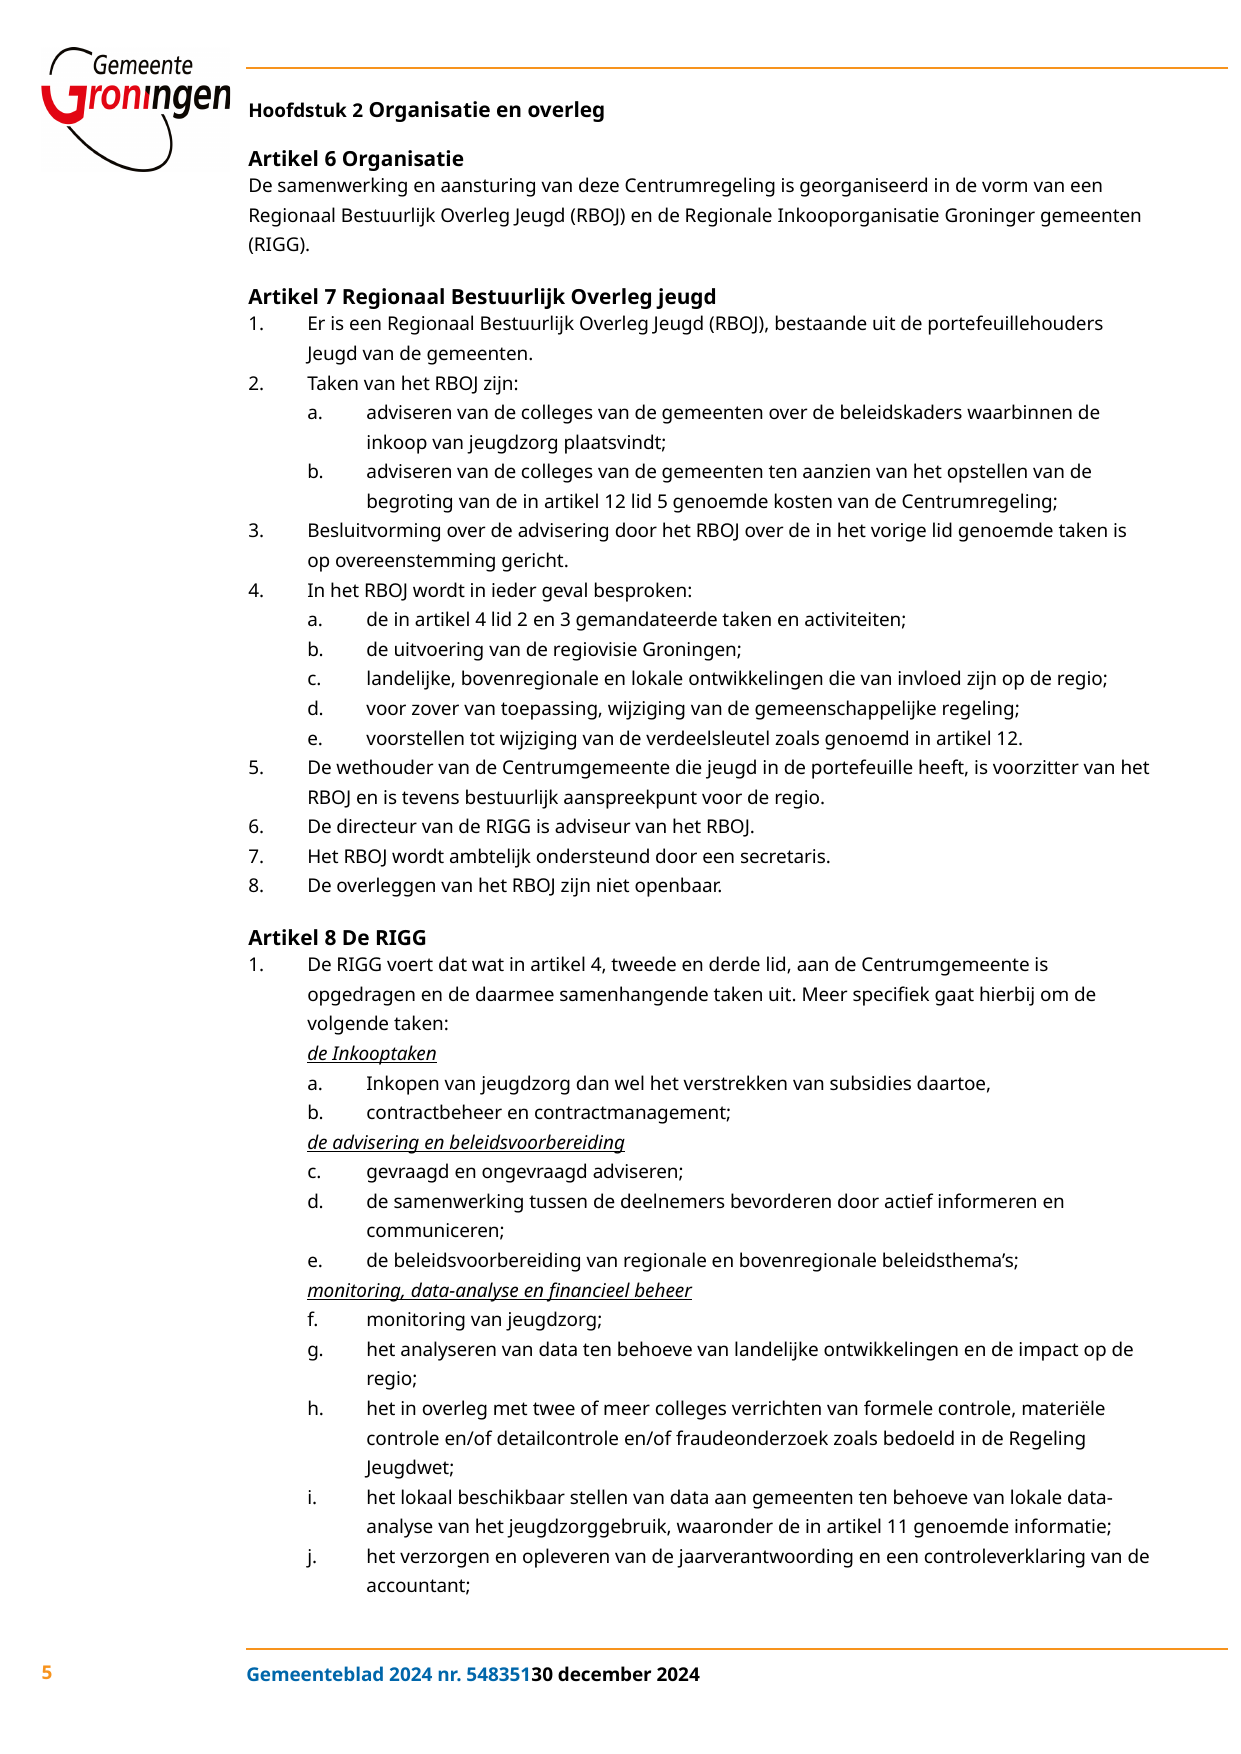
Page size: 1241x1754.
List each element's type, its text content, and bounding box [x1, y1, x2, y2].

list Inkopen van jeugdzorg dan wel het verstrekken van subsidies daartoe, [307, 1070, 1152, 1096]
list De RIGG voert dat wat in artikel 4, tweede en derde lid, aan de Centrumgemeente is opgedragen en de daarmee samenhangende taken uit. Meer specifiek gaat hierbij om de volgende taken: [248, 951, 1152, 1036]
text Artikel 7 Regionaal Bestuurlijk Overleg jeugd [248, 282, 1152, 311]
list het lokaal beschikbaar stellen van data aan gemeenten ten behoeve van lokale data-analyse van het jeugdzorggebruik, waaronder de in artikel 11 genoemde informatie; [307, 1484, 1152, 1539]
list Besluitvorming over de advisering door het RBOJ over de in het vorige lid genoemde taken is op overeenstemming gericht. [248, 518, 1152, 573]
list Taken van het RBOJ zijn: [248, 370, 1152, 395]
text Hoofdstuk 2 Organisatie en overleg [248, 95, 1152, 123]
list de beleidsvoorbereiding van regionale en bovenregionale beleidsthema’s; [307, 1247, 1152, 1273]
list monitoring van jeugdzorg; [307, 1306, 1152, 1332]
list de samenwerking tussen de deelnemers bevorderen door actief informeren en communiceren; [307, 1188, 1152, 1243]
list de advisering en beleidsvoorbereiding [248, 1129, 1152, 1155]
list De overleggen van het RBOJ zijn niet openbaar. [248, 873, 1152, 898]
list contractbeheer en contractmanagement; [307, 1099, 1152, 1125]
list het verzorgen en opleveren van de jaarverantwoording en een controleverklaring van de accountant; [307, 1543, 1152, 1598]
list De directeur van de RIGG is adviseur van het RBOJ. [248, 813, 1152, 839]
text Artikel 6 Organisatie [248, 144, 1152, 172]
list Er is een Regionaal Bestuurlijk Overleg Jeugd (RBOJ), bestaande uit de portefeuillehouders Jeugd van de gemeenten. [248, 311, 1152, 366]
picture [41, 47, 231, 172]
list voor zover van toepassing, wijziging van de gemeenschappelijke regeling; [307, 695, 1152, 721]
list adviseren van de colleges van de gemeenten over de beleidskaders waarbinnen de inkoop van jeugdzorg plaatsvindt; [307, 399, 1152, 454]
list landelijke, bovenregionale en lokale ontwikkelingen die van invloed zijn op de regio; [307, 666, 1152, 691]
text De samenwerking en aansturing van deze Centrumregeling is georganiseerd in de vorm van een Regionaal Bestuurlijk Overleg Jeugd (RBOJ) en de Regionale Inkooporganisatie Groninger gemeenten (RIGG). [248, 172, 1152, 257]
list de Inkooptaken [248, 1040, 1152, 1066]
list In het RBOJ wordt in ieder geval besproken: [248, 577, 1152, 602]
list monitoring, data-analyse en financieel beheer [248, 1277, 1152, 1303]
list Het RBOJ wordt ambtelijk ondersteund door een secretaris. [248, 843, 1152, 869]
list de uitvoering van de regiovisie Groningen; [307, 636, 1152, 662]
list het in overleg met twee of meer colleges verrichten van formele controle, materiële controle en/of detailcontrole en/of fraudeonderzoek zoals bedoeld in de Regeling Jeugdwet; [307, 1395, 1152, 1480]
list voorstellen tot wijziging van de verdeelsleutel zoals genoemd in artikel 12. [307, 725, 1152, 750]
list adviseren van de colleges van de gemeenten ten aanzien van het opstellen van de begroting van de in artikel 12 lid 5 genoemde kosten van de Centrumregeling; [307, 458, 1152, 514]
list gevraagd en ongevraagd adviseren; [307, 1158, 1152, 1184]
list De wethouder van de Centrumgemeente die jeugd in de portefeuille heeft, is voorzitter van het RBOJ en is tevens bestuurlijk aanspreekpunt voor de regio. [248, 754, 1152, 809]
list de in artikel 4 lid 2 en 3 gemandateerde taken en activiteiten; [307, 606, 1152, 632]
text Artikel 8 De RIGG [248, 923, 1152, 951]
list het analyseren van data ten behoeve van landelijke ontwikkelingen en de impact op de regio; [307, 1336, 1152, 1391]
